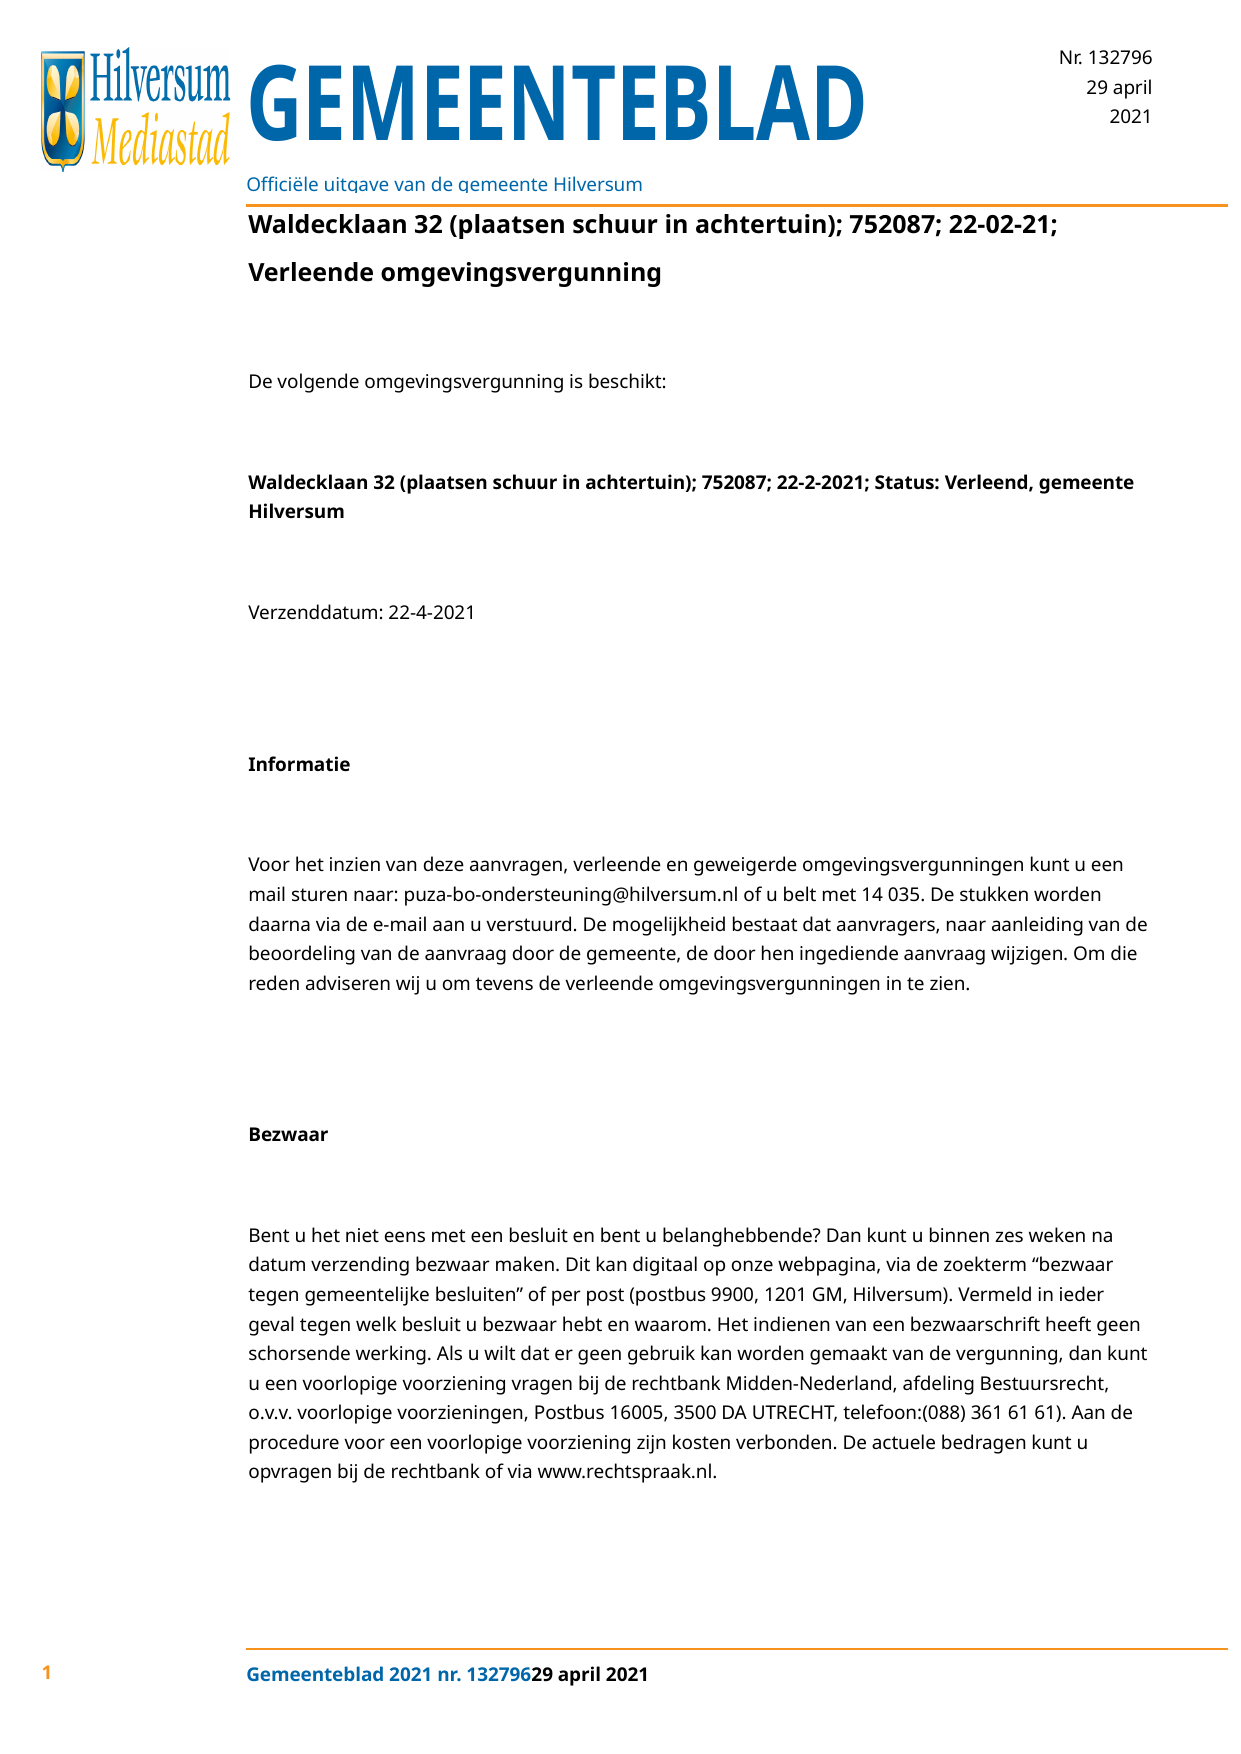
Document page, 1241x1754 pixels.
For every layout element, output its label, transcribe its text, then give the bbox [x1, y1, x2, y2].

picture [41, 47, 231, 172]
text Bent u het niet eens met een besluit en bent u belanghebbende? Dan kunt u binnen zes weken na datum verzending bezwaar maken. Dit kan digitaal op onze webpagina, via de zoekterm “bezwaar tegen gemeentelijke besluiten” of per post (postbus 9900, 1201 GM, Hilversum). Vermeld in ieder geval tegen welk besluit u bezwaar hebt en waarom. Het indienen van een bezwaarschrift heeft geen schorsende werking. Als u wilt dat er geen gebruik kan worden gemaakt van de vergunning, dan kunt u een voorlopige voorziening vragen bij de rechtbank Midden-Nederland, afdeling Bestuursrecht, o.v.v. voorlopige voorzieningen, Postbus 16005, 3500 DA UTRECHT, telefoon:(088) 361 61 61). Aan de procedure voor een voorlopige voorziening zijn kosten verbonden. De actuele bedragen kunt u opvragen bij de rechtbank of via www.rechtspraak.nl. [248, 1222, 1152, 1484]
text Waldecklaan 32 (plaatsen schuur in achtertuin); 752087; 22-2-2021; Status: Verleend, gemeente Hilversum [248, 469, 1152, 524]
text Waldecklaan 32 (plaatsen schuur in achtertuin); 752087; 22-02-21; Verleende omgevingsvergunning [248, 207, 1152, 288]
text De volgende omgevingsvergunning is beschikt: [248, 368, 1152, 394]
text Bezwaar [248, 1121, 1152, 1147]
text Informatie [248, 751, 1152, 777]
text Verzenddatum: 22-4-2021 [248, 599, 1152, 625]
text Voor het inzien van deze aanvragen, verleende en geweigerde omgevingsvergunningen kunt u een mail sturen naar: puza-bo-ondersteuning@hilversum.nl of u belt met 14 035. De stukken worden daarna via de e-mail aan u verstuurd. De mogelijkheid bestaat dat aanvragers, naar aanleiding van de beoordeling van de aanvraag door de gemeente, de door hen ingediende aanvraag wijzigen. Om die reden adviseren wij u om tevens de verleende omgevingsvergunningen in te zien. [248, 852, 1152, 996]
